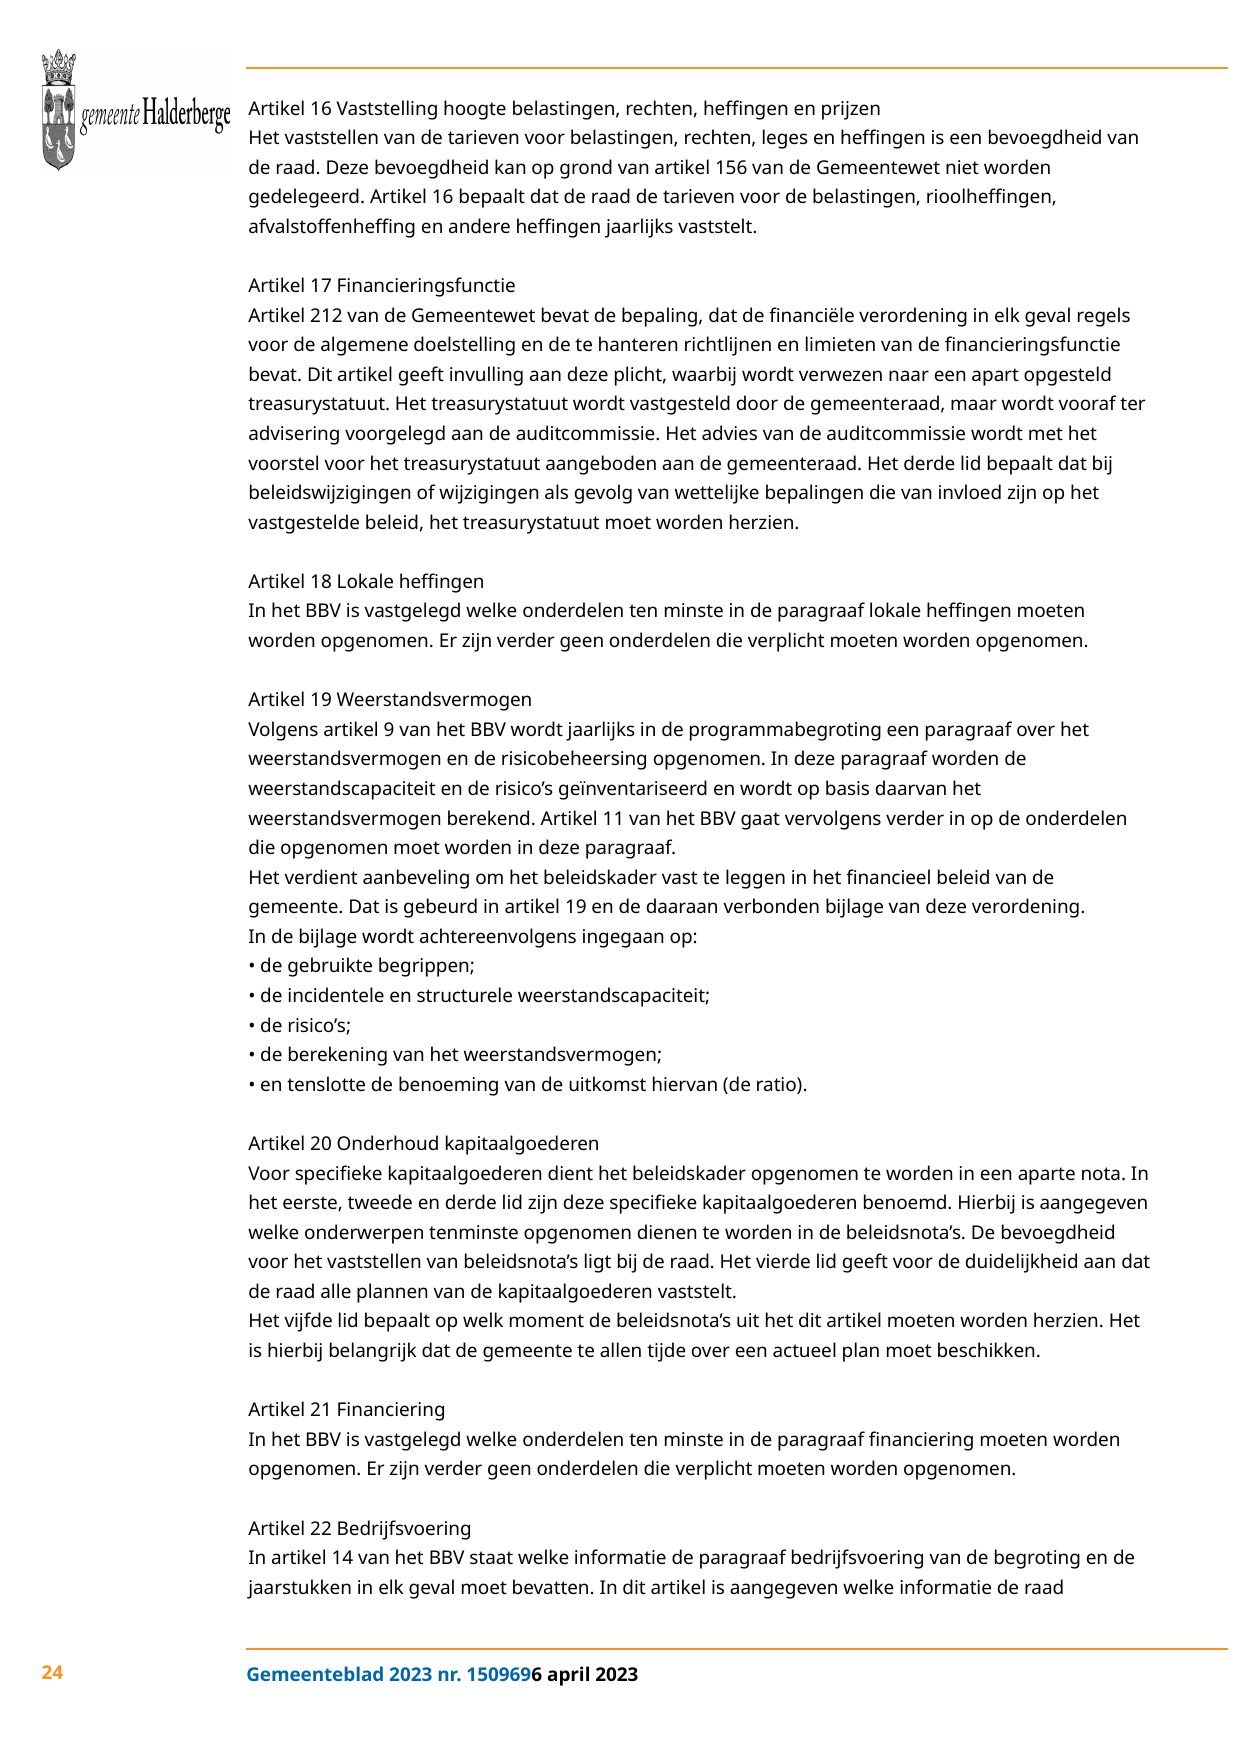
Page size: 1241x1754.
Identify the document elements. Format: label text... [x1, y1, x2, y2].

text Artikel 17 Financieringsfunctie [248, 272, 1152, 298]
text Artikel 212 van de Gemeentewet bevat de bepaling, dat de financiële verordening in elk geval regels voor de algemene doelstelling en de te hanteren richtlijnen en limieten van de financieringsfunctie bevat. Dit artikel geeft invulling aan deze plicht, waarbij wordt verwezen naar een apart opgesteld treasurystatuut. Het treasurystatuut wordt vastgesteld door de gemeenteraad, maar wordt vooraf ter advisering voorgelegd aan de auditcommissie. Het advies van de auditcommissie wordt met het voorstel voor het treasurystatuut aangeboden aan de gemeenteraad. Het derde lid bepaalt dat bij beleidswijzigingen of wijzigingen als gevolg van wettelijke bepalingen die van invloed zijn op het vastgestelde beleid, het treasurystatuut moet worden herzien. [248, 302, 1152, 535]
text • en tenslotte de benoeming van de uitkomst hiervan (de ratio). [248, 1071, 1152, 1097]
text In het BBV is vastgelegd welke onderdelen ten minste in de paragraaf financiering moeten worden opgenomen. Er zijn verder geen onderdelen die verplicht moeten worden opgenomen. [248, 1426, 1152, 1481]
text In de bijlage wordt achtereenvolgens ingegaan op: [248, 923, 1152, 949]
text Volgens artikel 9 van het BBV wordt jaarlijks in de programmabegroting een paragraaf over het weerstandsvermogen en de risicobeheersing opgenomen. In deze paragraaf worden de weerstandscapaciteit en de risico’s geïnventariseerd en wordt op basis daarvan het weerstandsvermogen berekend. Artikel 11 van het BBV gaat vervolgens verder in op de onderdelen die opgenomen moet worden in deze paragraaf. [248, 716, 1152, 860]
text Artikel 16 Vaststelling hoogte belastingen, rechten, heffingen en prijzen [248, 95, 1152, 121]
text Artikel 18 Lokale heffingen [248, 568, 1152, 594]
text Het vijfde lid bepaalt op welk moment de beleidsnota’s uit het dit artikel moeten worden herzien. Het is hierbij belangrijk dat de gemeente te allen tijde over een actueel plan moet beschikken. [248, 1308, 1152, 1363]
text Artikel 20 Onderhoud kapitaalgoederen [248, 1130, 1152, 1156]
text In artikel 14 van het BBV staat welke informatie de paragraaf bedrijfsvoering van de begroting en de jaarstukken in elk geval moet bevatten. In dit artikel is aangegeven welke informatie de raad [248, 1544, 1152, 1600]
picture [41, 47, 231, 172]
text Artikel 22 Bedrijfsvoering [248, 1515, 1152, 1541]
text In het BBV is vastgelegd welke onderdelen ten minste in de paragraaf lokale heffingen moeten worden opgenomen. Er zijn verder geen onderdelen die verplicht moeten worden opgenomen. [248, 598, 1152, 653]
text • de berekening van het weerstandsvermogen; [248, 1041, 1152, 1067]
text Artikel 19 Weerstandsvermogen [248, 686, 1152, 712]
text Voor specifieke kapitaalgoederen dient het beleidskader opgenomen te worden in een aparte nota. In het eerste, tweede en derde lid zijn deze specifieke kapitaalgoederen benoemd. Hierbij is aangegeven welke onderwerpen tenminste opgenomen dienen te worden in de beleidsnota’s. De bevoegdheid voor het vaststellen van beleidsnota’s ligt bij de raad. Het vierde lid geeft voor de duidelijkheid aan dat de raad alle plannen van de kapitaalgoederen vaststelt. [248, 1160, 1152, 1304]
text Het verdient aanbeveling om het beleidskader vast te leggen in het financieel beleid van de gemeente. Dat is gebeurd in artikel 19 en de daaraan verbonden bijlage van deze verordening. [248, 864, 1152, 919]
text Artikel 21 Financiering [248, 1396, 1152, 1422]
text Het vaststellen van de tarieven voor belastingen, rechten, leges en heffingen is een bevoegdheid van de raad. Deze bevoegdheid kan op grond van artikel 156 van de Gemeentewet niet worden gedelegeerd. Artikel 16 bepaalt dat de raad de tarieven voor de belastingen, rioolheffingen, afvalstoffenheffing en andere heffingen jaarlijks vaststelt. [248, 124, 1152, 239]
text • de gebruikte begrippen; [248, 953, 1152, 978]
text • de risico’s; [248, 1012, 1152, 1038]
text • de incidentele en structurele weerstandscapaciteit; [248, 982, 1152, 1008]
